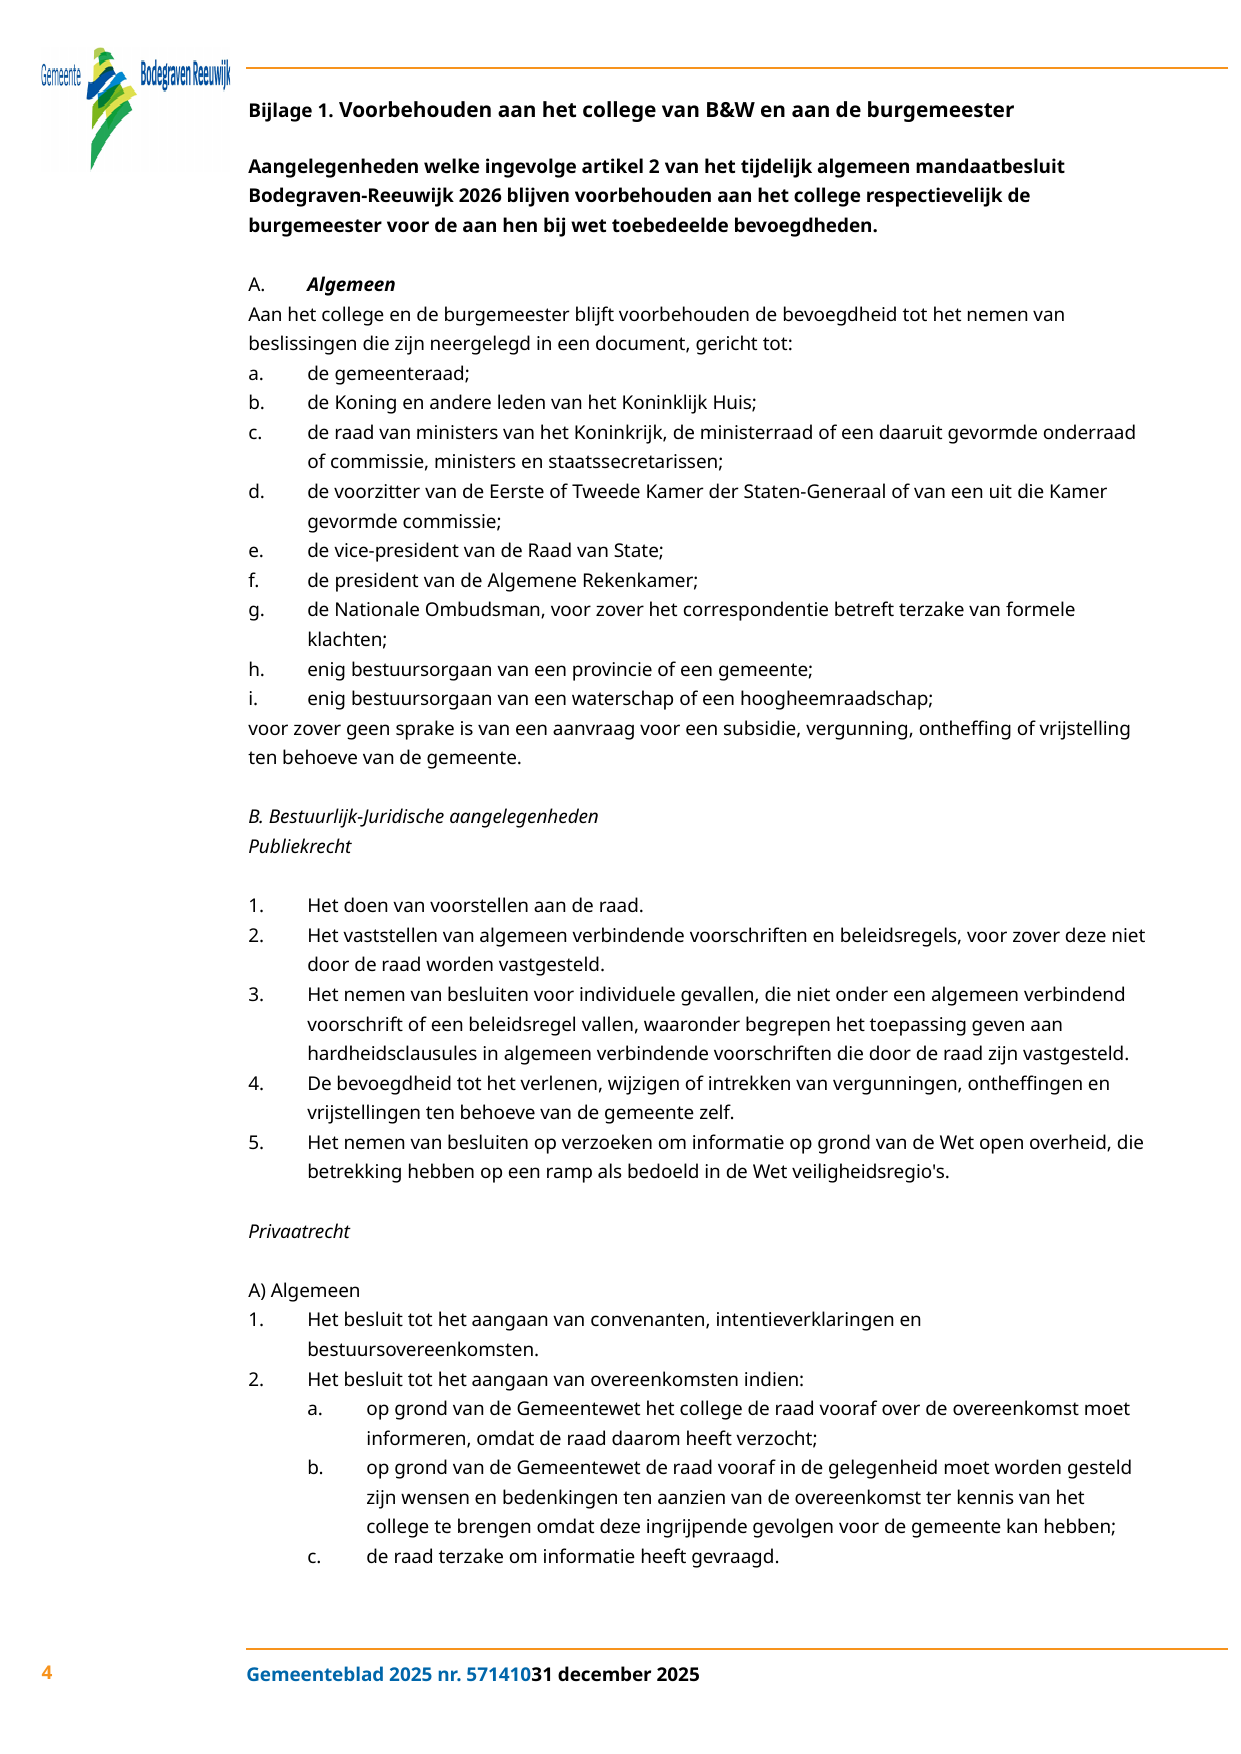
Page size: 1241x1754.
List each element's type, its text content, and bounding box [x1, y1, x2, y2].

list de Koning en andere leden van het Koninklijk Huis; [248, 389, 1152, 415]
text Aangelegenheden welke ingevolge artikel 2 van het tijdelijk algemeen mandaatbesluit Bodegraven-Reeuwijk 2026 blijven voorbehouden aan het college respectievelijk de burgemeester voor de aan hen bij wet toebedeelde bevoegdheden. [248, 153, 1152, 238]
list de raad terzake om informatie heeft gevraagd. [307, 1543, 1152, 1569]
list op grond van de Gemeentewet het college de raad vooraf over de overeenkomst moet informeren, omdat de raad daarom heeft verzocht; [307, 1395, 1152, 1451]
list Het nemen van besluiten voor individuele gevallen, die niet onder een algemeen verbindend voorschrift of een beleidsregel vallen, waaronder begrepen het toepassing geven aan hardheidsclausules in algemeen verbindende voorschriften die door de raad zijn vastgesteld. [248, 981, 1152, 1066]
list de Nationale Ombudsman, voor zover het correspondentie betreft terzake van formele klachten; [248, 597, 1152, 652]
list Algemeen [248, 271, 1152, 297]
list Het doen van voorstellen aan de raad. [248, 892, 1152, 918]
list op grond van de Gemeentewet de raad vooraf in de gelegenheid moet worden gesteld zijn wensen en bedenkingen ten aanzien van de overeenkomst ter kennis van het college te brengen omdat deze ingrijpende gevolgen voor de gemeente kan hebben; [307, 1454, 1152, 1539]
list de gemeenteraad; [248, 360, 1152, 386]
list Het besluit tot het aangaan van convenanten, intentieverklaringen en bestuursovereenkomsten. [248, 1307, 1152, 1362]
text Publiekrecht [248, 833, 1152, 859]
list de voorzitter van de Eerste of Tweede Kamer der Staten-Generaal of van een uit die Kamer gevormde commissie; [248, 478, 1152, 534]
list De bevoegdheid tot het verlenen, wijzigen of intrekken van vergunningen, ontheffingen en vrijstellingen ten behoeve van de gemeente zelf. [248, 1070, 1152, 1125]
list de president van de Algemene Rekenkamer; [248, 567, 1152, 593]
text A) Algemeen [248, 1277, 1152, 1303]
text Privaatrecht [248, 1218, 1152, 1244]
list de raad van ministers van het Koninkrijk, de ministerraad of een daaruit gevormde onderraad of commissie, ministers en staatssecretarissen; [248, 419, 1152, 474]
text voor zover geen sprake is van een aanvraag voor een subsidie, vergunning, ontheffing of vrijstelling ten behoeve van de gemeente. [248, 715, 1152, 770]
list enig bestuursorgaan van een waterschap of een hoogheemraadschap; [248, 685, 1152, 711]
text Aan het college en de burgemeester blijft voorbehouden de bevoegdheid tot het nemen van beslissingen die zijn neergelegd in een document, gericht tot: [248, 301, 1152, 356]
list Het besluit tot het aangaan van overeenkomsten indien: [248, 1366, 1152, 1392]
list de vice-president van de Raad van State; [248, 537, 1152, 563]
text Bijlage 1. Voorbehouden aan het college van B&W en aan de burgemeester [248, 95, 1152, 123]
text B. Bestuurlijk-Juridische aangelegenheden [248, 804, 1152, 829]
picture [41, 47, 231, 172]
list Het nemen van besluiten op verzoeken om informatie op grond van de Wet open overheid, die betrekking hebben op een ramp als bedoeld in de Wet veiligheidsregio's. [248, 1129, 1152, 1184]
list Het vaststellen van algemeen verbindende voorschriften en beleidsregels, voor zover deze niet door de raad worden vastgesteld. [248, 922, 1152, 977]
list enig bestuursorgaan van een provincie of een gemeente; [248, 656, 1152, 682]
